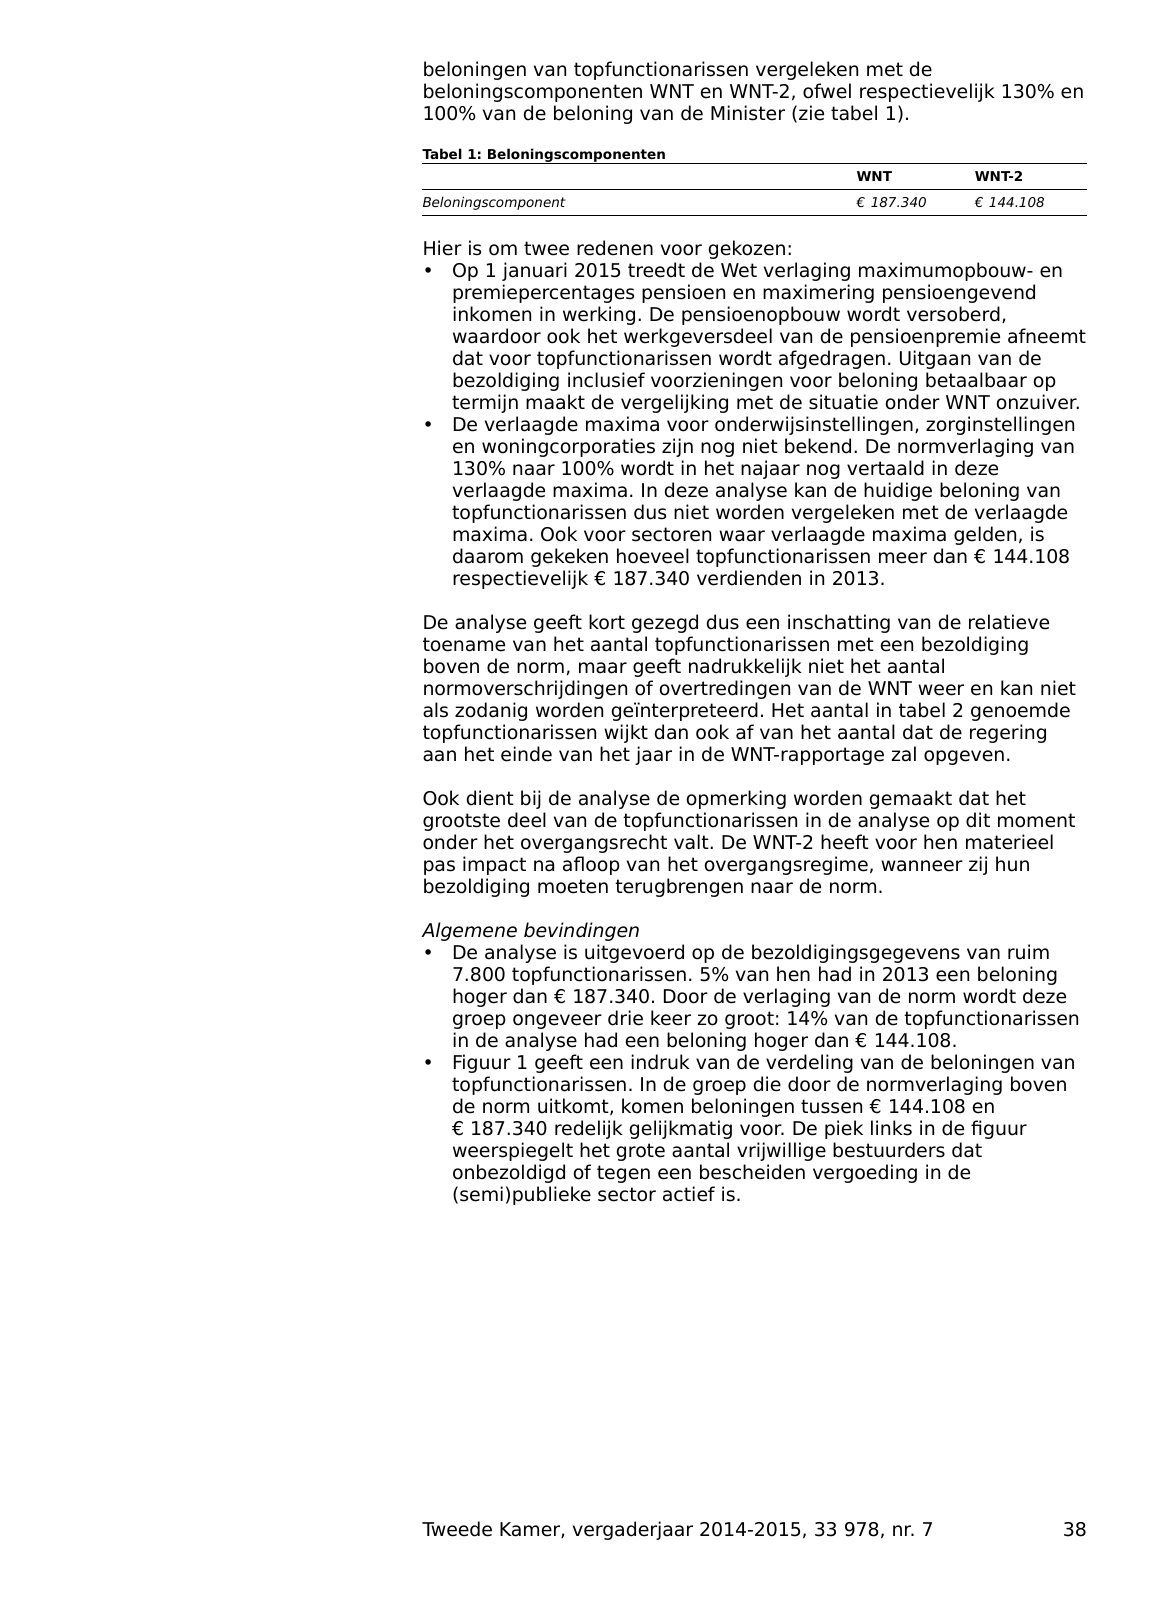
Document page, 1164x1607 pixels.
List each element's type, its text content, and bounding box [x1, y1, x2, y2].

text Ook dient bij de analyse de opmerking worden gemaakt dat het grootste deel van de topfunctionarissen in de analyse op dit moment onder het overgangsrecht valt. De WNT-2 heeft voor hen materieel pas impact na afloop van het overgangsregime, wanneer zij hun bezoldiging moeten terugbrengen naar de norm. [422, 788, 1087, 898]
table_cell € 187.340 [850, 190, 968, 215]
subtitle Algemene bevindingen [422, 920, 1087, 942]
table_cell Beloningscomponent [422, 190, 850, 215]
table_cell WNT-2 [969, 164, 1087, 189]
table_cell WNT [850, 164, 968, 189]
text • Figuur 1 geeft een indruk van de verdeling van de beloningen van topfunctionarissen. In de groep die door de normverlaging boven de norm uitkomt, komen beloningen tussen € 144.108 en € 187.340 redelijk gelijkmatig voor. De piek links in de figuur weerspiegelt het grote aantal vrijwillige bestuurders dat onbezoldigd of tegen een bescheiden vergoeding in de (semi)publieke sector actief is. [422, 1052, 1087, 1206]
text Hier is om twee redenen voor gekozen: [422, 238, 1087, 260]
text beloningen van topfunctionarissen vergeleken met de beloningscomponenten WNT en WNT-2, ofwel respectievelijk 130% en 100% van de beloning van de Minister (zie tabel 1). [422, 59, 1087, 125]
table_cell € 144.108 [969, 190, 1087, 215]
text • De verlaagde maxima voor onderwijsinstellingen, zorginstellingen en woningcorporaties zijn nog niet bekend. De normverlaging van 130% naar 100% wordt in het najaar nog vertaald in deze verlaagde maxima. In deze analyse kan de huidige beloning van topfunctionarissen dus niet worden vergeleken met de verlaagde maxima. Ook voor sectoren waar verlaagde maxima gelden, is daarom gekeken hoeveel topfunctionarissen meer dan € 144.108 respectievelijk € 187.340 verdienden in 2013. [422, 414, 1087, 590]
table_cell [422, 164, 850, 189]
text De analyse geeft kort gezegd dus een inschatting van de relatieve toename van het aantal topfunctionarissen met een bezoldiging boven de norm, maar geeft nadrukkelijk niet het aantal normoverschrijdingen of overtredingen van de WNT weer en kan niet als zodanig worden geïnterpreteerd. Het aantal in tabel 2 genoemde topfunctionarissen wijkt dan ook af van het aantal dat de regering aan het einde van het jaar in de WNT-rapportage zal opgeven. [422, 612, 1087, 766]
text • Op 1 januari 2015 treedt de Wet verlaging maximumopbouw- en premiepercentages pensioen en maximering pensioengevend inkomen in werking. De pensioenopbouw wordt versoberd, waardoor ook het werkgeversdeel van de pensioenpremie afneemt dat voor topfunctionarissen wordt afgedragen. Uitgaan van de bezoldiging inclusief voorzieningen voor beloning betaalbaar op termijn maakt de vergelijking met de situatie onder WNT onzuiver. [422, 260, 1087, 414]
text • De analyse is uitgevoerd op de bezoldigingsgegevens van ruim 7.800 topfunctionarissen. 5% van hen had in 2013 een beloning hoger dan € 187.340. Door de verlaging van de norm wordt deze groep ongeveer drie keer zo groot: 14% van de topfunctionarissen in de analyse had een beloning hoger dan € 144.108. [422, 942, 1087, 1052]
table_header Tabel 1: Beloningscomponenten [422, 147, 1087, 163]
